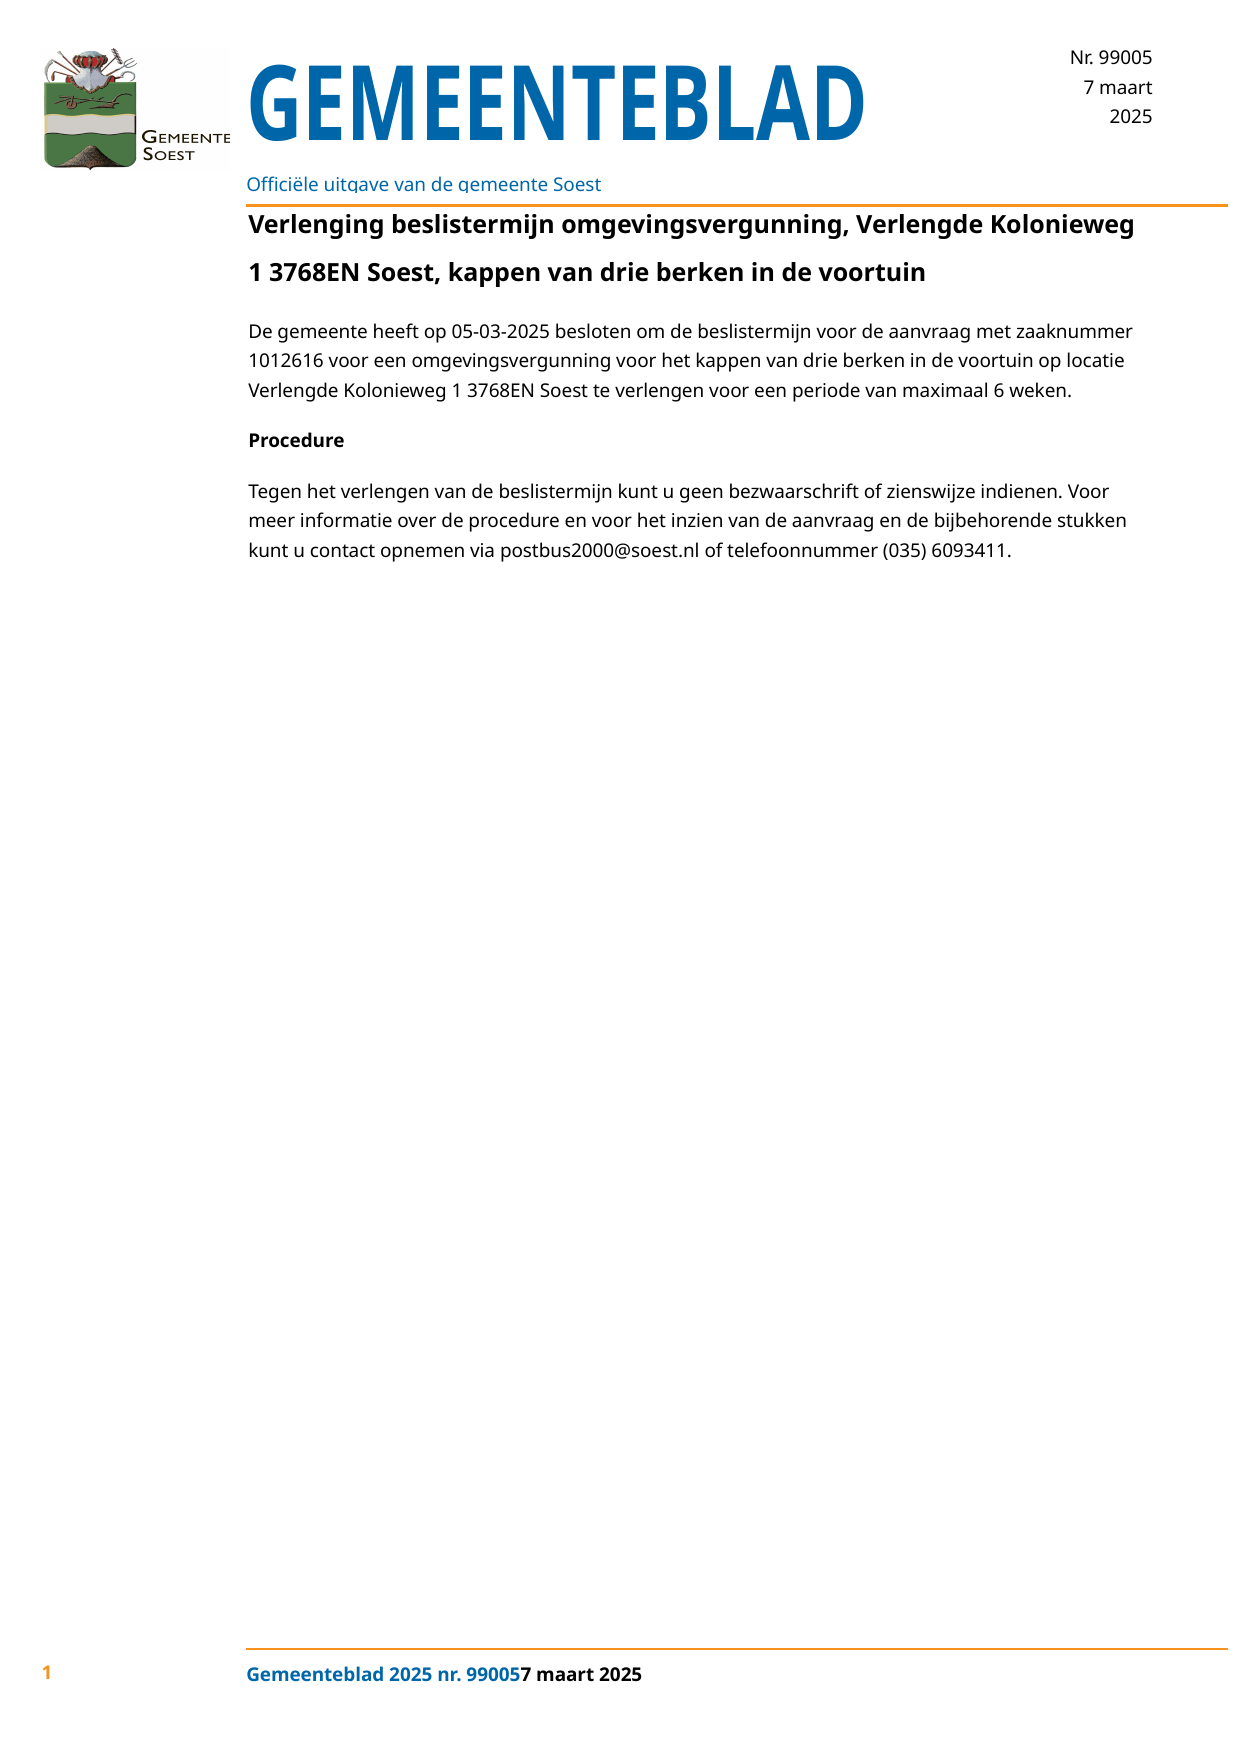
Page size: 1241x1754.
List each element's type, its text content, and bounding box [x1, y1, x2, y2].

text Verlenging beslistermijn omgevingsvergunning, Verlengde Kolonieweg 1 3768EN Soest, kappen van drie berken in de voortuin [248, 207, 1152, 288]
picture [41, 47, 231, 172]
text De gemeente heeft op 05-03-2025 besloten om de beslistermijn voor de aanvraag met zaaknummer 1012616 voor een omgevingsvergunning voor het kappen van drie berken in de voortuin op locatie Verlengde Kolonieweg 1 3768EN Soest te verlengen voor een periode van maximaal 6 weken. [248, 318, 1152, 403]
text Procedure [248, 427, 1152, 453]
text Tegen het verlengen van de beslistermijn kunt u geen bezwaarschrift of zienswijze indienen. Voor meer informatie over de procedure en voor het inzien van de aanvraag en de bijbehorende stukken kunt u contact opnemen via postbus2000@soest.nl of telefoonnummer (035) 6093411. [248, 478, 1152, 563]
